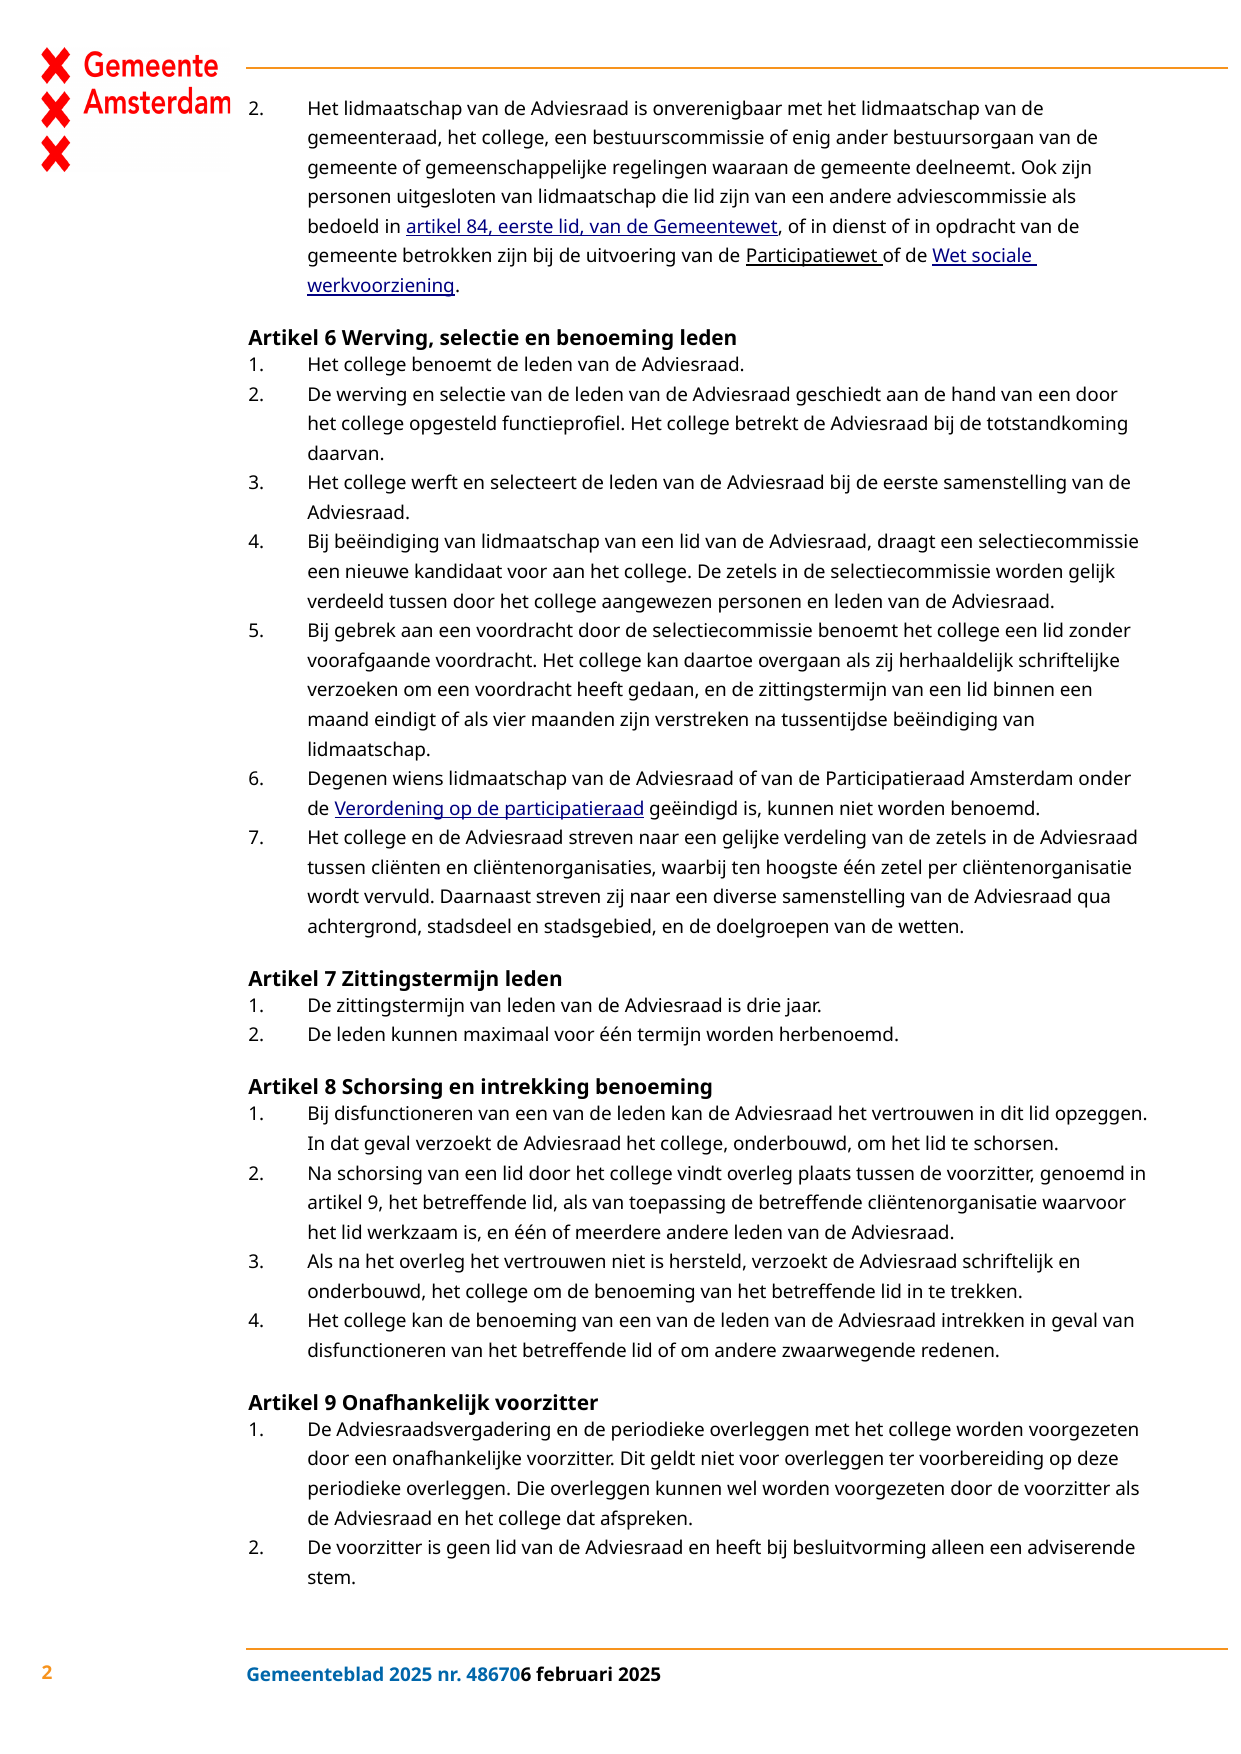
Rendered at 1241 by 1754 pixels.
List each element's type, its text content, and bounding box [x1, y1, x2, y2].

list Bij gebrek aan een voordracht door de selectiecommissie benoemt het college een lid zonder voorafgaande voordracht. Het college kan daartoe overgaan als zij herhaaldelijk schriftelijke verzoeken om een voordracht heeft gedaan, en de zittingstermijn van een lid binnen een maand eindigt of als vier maanden zijn verstreken na tussentijdse beëindiging van lidmaatschap. [248, 617, 1152, 761]
list Bij disfunctioneren van een van de leden kan de Adviesraad het vertrouwen in dit lid opzeggen. In dat geval verzoekt de Adviesraad het college, onderbouwd, om het lid te schorsen. [248, 1101, 1152, 1156]
text Artikel 8 Schorsing en intrekking benoeming [248, 1072, 1152, 1101]
list De leden kunnen maximaal voor één termijn worden herbenoemd. [248, 1022, 1152, 1047]
picture [41, 47, 231, 172]
list De Adviesraadsvergadering en de periodieke overleggen met het college worden voorgezeten door een onafhankelijke voorzitter. Dit geldt niet voor overleggen ter voorbereiding op deze periodieke overleggen. Die overleggen kunnen wel worden voorgezeten door de voorzitter als de Adviesraad en het college dat afspreken. [248, 1416, 1152, 1531]
text Artikel 9 Onafhankelijk voorzitter [248, 1388, 1152, 1416]
list Degenen wiens lidmaatschap van de Adviesraad of van de Participatieraad Amsterdam onder de Verordening op de participatieraad geëindigd is, kunnen niet worden benoemd. [248, 765, 1152, 821]
list Na schorsing van een lid door het college vindt overleg plaats tussen de voorzitter, genoemd in artikel 9, het betreffende lid, als van toepassing de betreffende cliëntenorganisatie waarvoor het lid werkzaam is, en één of meerdere andere leden van de Adviesraad. [248, 1160, 1152, 1244]
list Het college kan de benoeming van een van de leden van de Adviesraad intrekken in geval van disfunctioneren van het betreffende lid of om andere zwaarwegende redenen. [248, 1308, 1152, 1363]
text Artikel 6 Werving, selectie en benoeming leden [248, 323, 1152, 351]
list De werving en selectie van de leden van de Adviesraad geschiedt aan de hand van een door het college opgesteld functieprofiel. Het college betrekt de Adviesraad bij de totstandkoming daarvan. [248, 381, 1152, 466]
list Het college benoemt de leden van de Adviesraad. [248, 351, 1152, 377]
list Het college werft en selecteert de leden van de Adviesraad bij de eerste samenstelling van de Adviesraad. [248, 469, 1152, 525]
text Artikel 7 Zittingstermijn leden [248, 964, 1152, 992]
list Het college en de Adviesraad streven naar een gelijke verdeling van de zetels in de Adviesraad tussen cliënten en cliëntenorganisaties, waarbij ten hoogste één zetel per cliëntenorganisatie wordt vervuld. Daarnaast streven zij naar een diverse samenstelling van de Adviesraad qua achtergrond, stadsdeel en stadsgebied, en de doelgroepen van de wetten. [248, 824, 1152, 939]
list De zittingstermijn van leden van de Adviesraad is drie jaar. [248, 992, 1152, 1018]
list Het lidmaatschap van de Adviesraad is onverenigbaar met het lidmaatschap van de gemeenteraad, het college, een bestuurscommissie of enig ander bestuursorgaan van de gemeente of gemeenschappelijke regelingen waaraan de gemeente deelneemt. Ook zijn personen uitgesloten van lidmaatschap die lid zijn van een andere adviescommissie als bedoeld in artikel 84, eerste lid, van de Gemeentewet, of in dienst of in opdracht van de gemeente betrokken zijn bij de uitvoering van de Participatiewet of de Wet sociale werkvoorziening. [248, 95, 1152, 298]
list Als na het overleg het vertrouwen niet is hersteld, verzoekt de Adviesraad schriftelijk en onderbouwd, het college om de benoeming van het betreffende lid in te trekken. [248, 1248, 1152, 1304]
list Bij beëindiging van lidmaatschap van een lid van de Adviesraad, draagt een selectiecommissie een nieuwe kandidaat voor aan het college. De zetels in de selectiecommissie worden gelijk verdeeld tussen door het college aangewezen personen en leden van de Adviesraad. [248, 529, 1152, 613]
list De voorzitter is geen lid van de Adviesraad en heeft bij besluitvorming alleen een adviserende stem. [248, 1534, 1152, 1590]
